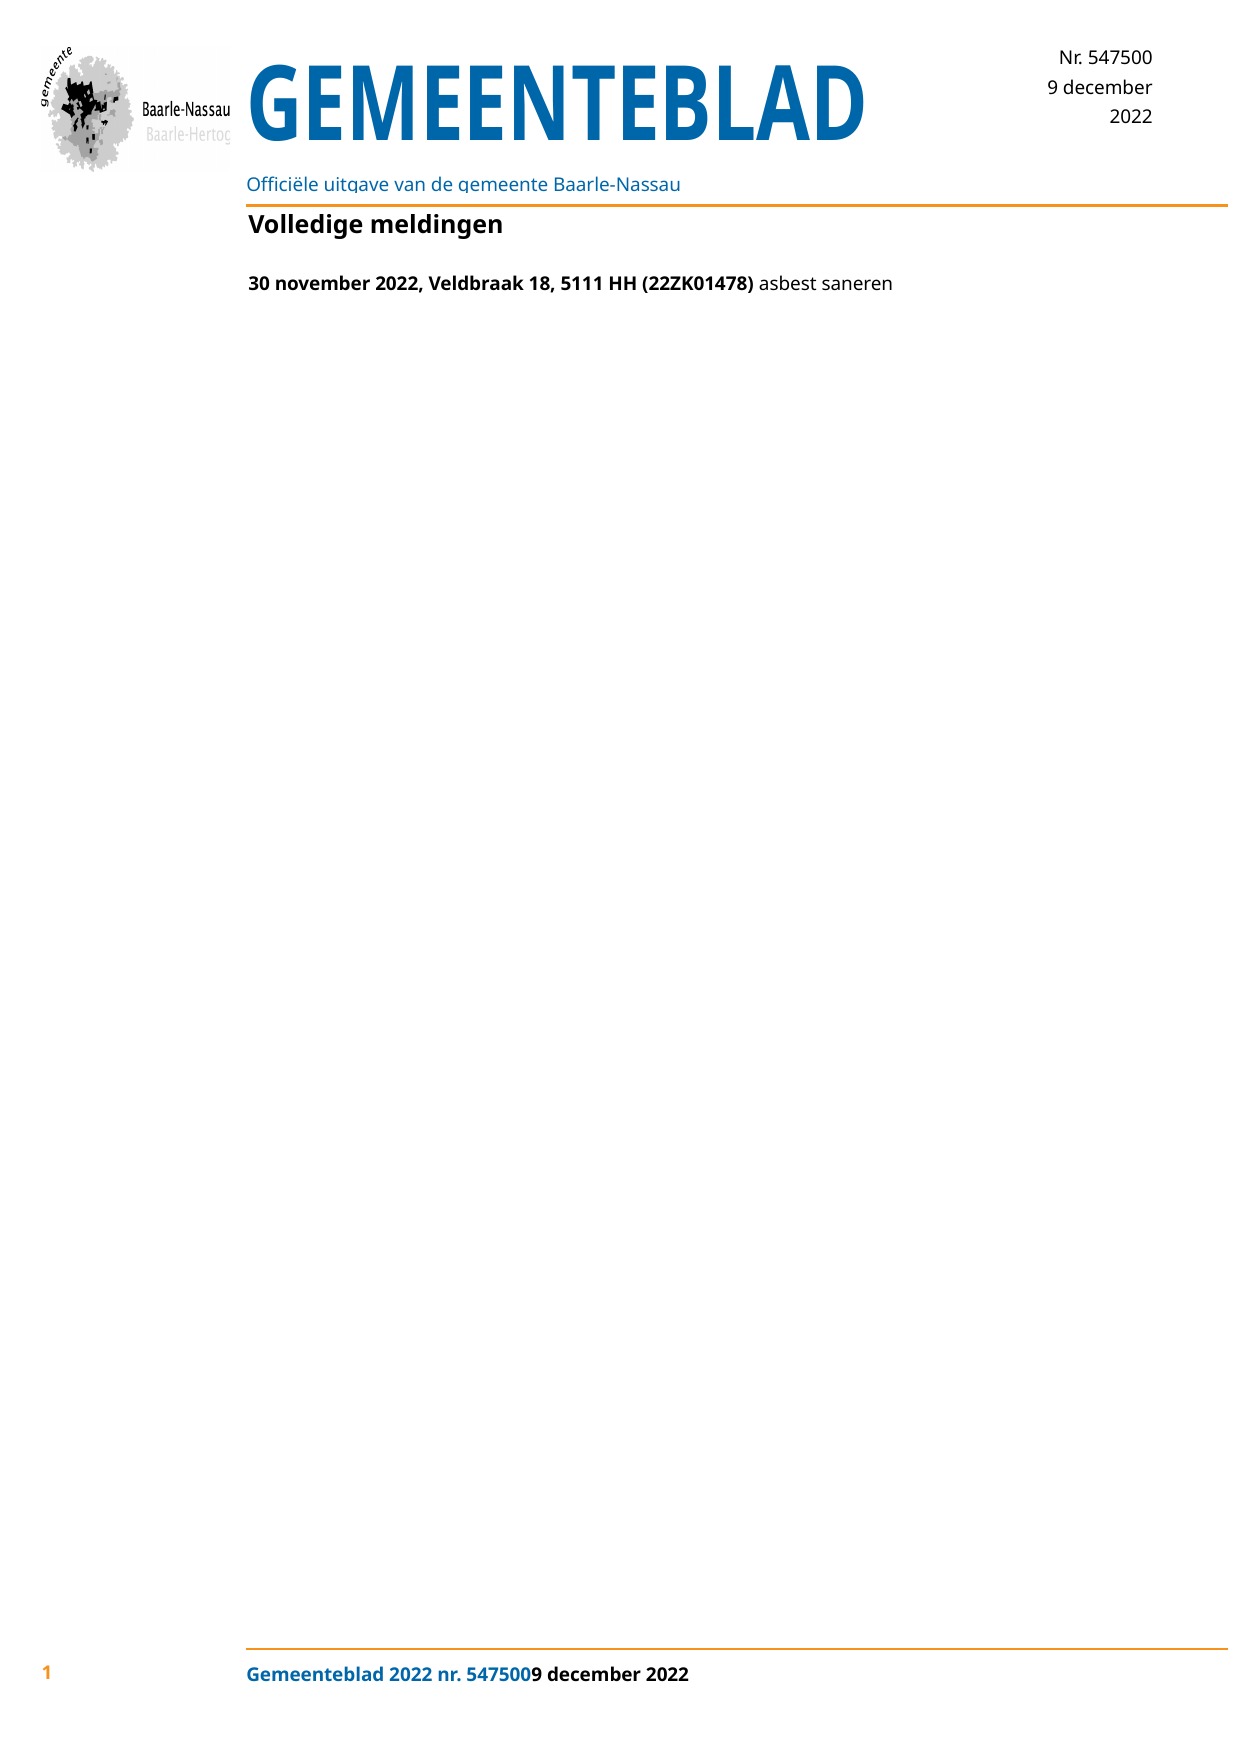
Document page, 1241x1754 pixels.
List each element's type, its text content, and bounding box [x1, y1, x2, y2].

text 30 november 2022, Veldbraak 18, 5111 HH (22ZK01478) asbest saneren [248, 270, 1152, 296]
text Volledige meldingen [248, 207, 1152, 241]
picture [41, 47, 231, 172]
